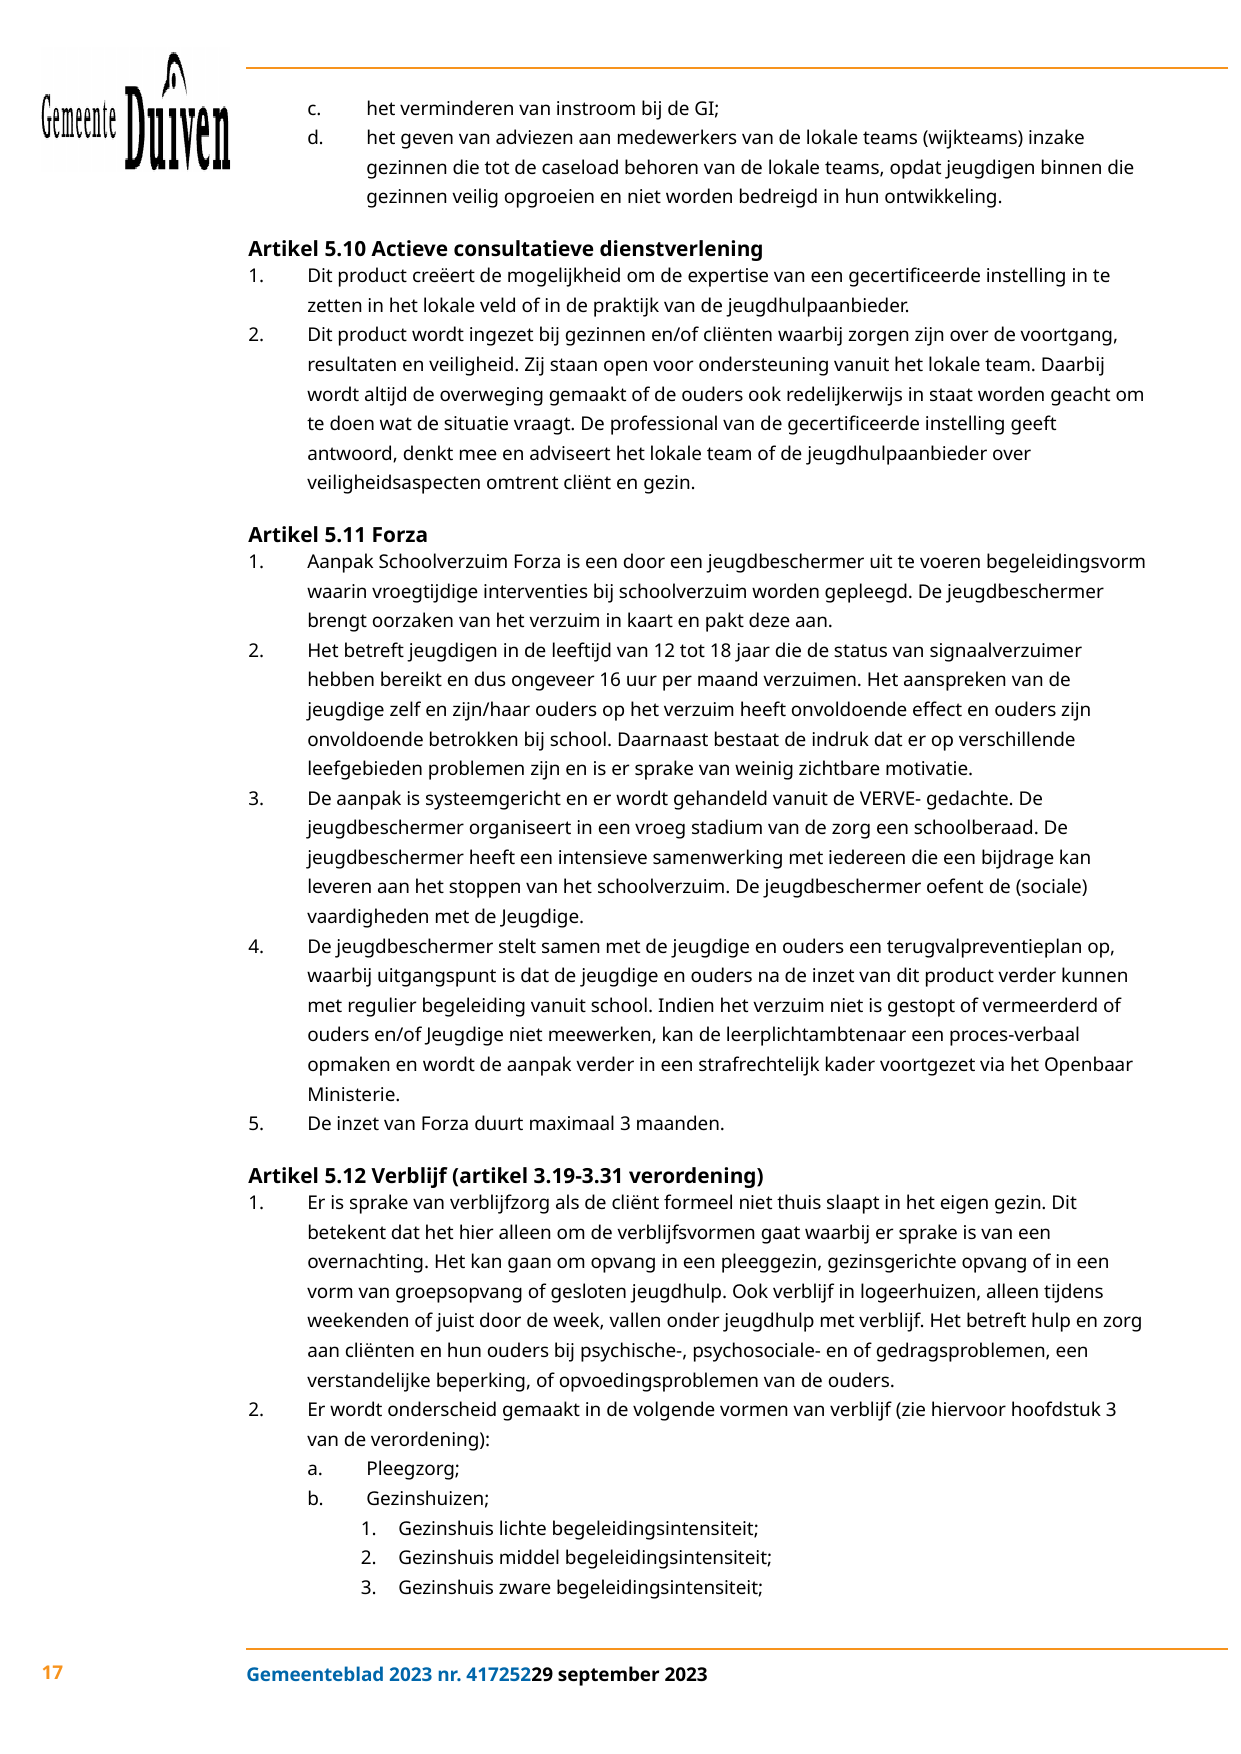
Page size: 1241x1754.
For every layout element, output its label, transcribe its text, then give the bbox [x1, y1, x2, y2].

list Gezinshuis zware begeleidingsintensiteit; [361, 1574, 1152, 1599]
list Dit product wordt ingezet bij gezinnen en/of cliënten waarbij zorgen zijn over de voortgang, resultaten en veiligheid. Zij staan open voor ondersteuning vanuit het lokale team. Daarbij wordt altijd de overweging gemaakt of de ouders ook redelijkerwijs in staat worden geacht om te doen wat de situatie vraagt. De professional van de gecertificeerde instelling geeft antwoord, denkt mee en adviseert het lokale team of de jeugdhulpaanbieder over veiligheidsaspecten omtrent cliënt en gezin. [248, 322, 1152, 495]
text Artikel 5.12 Verblijf (artikel 3.19-3.31 verordening) [248, 1161, 1152, 1189]
text Artikel 5.10 Actieve consultatieve dienstverlening [248, 234, 1152, 262]
list Aanpak Schoolverzuim Forza is een door een jeugdbeschermer uit te voeren begeleidingsvorm waarin vroegtijdige interventies bij schoolverzuim worden gepleegd. De jeugdbeschermer brengt oorzaken van het verzuim in kaart en pakt deze aan. [248, 548, 1152, 633]
picture [41, 47, 231, 172]
list De jeugdbeschermer stelt samen met de jeugdige en ouders een terugvalpreventieplan op, waarbij uitgangspunt is dat de jeugdige en ouders na de inzet van dit product verder kunnen met regulier begeleiding vanuit school. Indien het verzuim niet is gestopt of vermeerderd of ouders en/of Jeugdige niet meewerken, kan de leerplichtambtenaar een proces-verbaal opmaken en wordt de aanpak verder in een strafrechtelijk kader voortgezet via het Openbaar Ministerie. [248, 933, 1152, 1107]
list De aanpak is systeemgericht en er wordt gehandeld vanuit de VERVE- gedachte. De jeugdbeschermer organiseert in een vroeg stadium van de zorg een schoolberaad. De jeugdbeschermer heeft een intensieve samenwerking met iedereen die een bijdrage kan leveren aan het stoppen van het schoolverzuim. De jeugdbeschermer oefent de (sociale) vaardigheden met de Jeugdige. [248, 785, 1152, 929]
list het geven van adviezen aan medewerkers van de lokale teams (wijkteams) inzake gezinnen die tot de caseload behoren van de lokale teams, opdat jeugdigen binnen die gezinnen veilig opgroeien en niet worden bedreigd in hun ontwikkeling. [307, 124, 1152, 209]
list Er wordt onderscheid gemaakt in de volgende vormen van verblijf (zie hiervoor hoofdstuk 3 van de verordening): [248, 1396, 1152, 1452]
list het verminderen van instroom bij de GI; [307, 95, 1152, 121]
list Gezinshuis middel begeleidingsintensiteit; [361, 1544, 1152, 1570]
list Er is sprake van verblijfzorg als de cliënt formeel niet thuis slaapt in het eigen gezin. Dit betekent dat het hier alleen om de verblijfsvormen gaat waarbij er sprake is van een overnachting. Het kan gaan om opvang in een pleeggezin, gezinsgerichte opvang of in een vorm van groepsopvang of gesloten jeugdhulp. Ook verblijf in logeerhuizen, alleen tijdens weekenden of juist door de week, vallen onder jeugdhulp met verblijf. Het betreft hulp en zorg aan cliënten en hun ouders bij psychische-, psychosociale- en of gedragsproblemen, een verstandelijke beperking, of opvoedingsproblemen van de ouders. [248, 1189, 1152, 1392]
list De inzet van Forza duurt maximaal 3 maanden. [248, 1110, 1152, 1136]
text Artikel 5.11 Forza [248, 520, 1152, 548]
list Gezinshuizen; [307, 1485, 1152, 1511]
list Dit product creëert de mogelijkheid om de expertise van een gecertificeerde instelling in te zetten in het lokale veld of in de praktijk van de jeugdhulpaanbieder. [248, 262, 1152, 318]
list Gezinshuis lichte begeleidingsintensiteit; [361, 1515, 1152, 1540]
list Het betreft jeugdigen in de leeftijd van 12 tot 18 jaar die de status van signaalverzuimer hebben bereikt en dus ongeveer 16 uur per maand verzuimen. Het aanspreken van de jeugdige zelf en zijn/haar ouders op het verzuim heeft onvoldoende effect en ouders zijn onvoldoende betrokken bij school. Daarnaast bestaat de indruk dat er op verschillende leefgebieden problemen zijn en is er sprake van weinig zichtbare motivatie. [248, 637, 1152, 781]
list Pleegzorg; [307, 1456, 1152, 1481]
